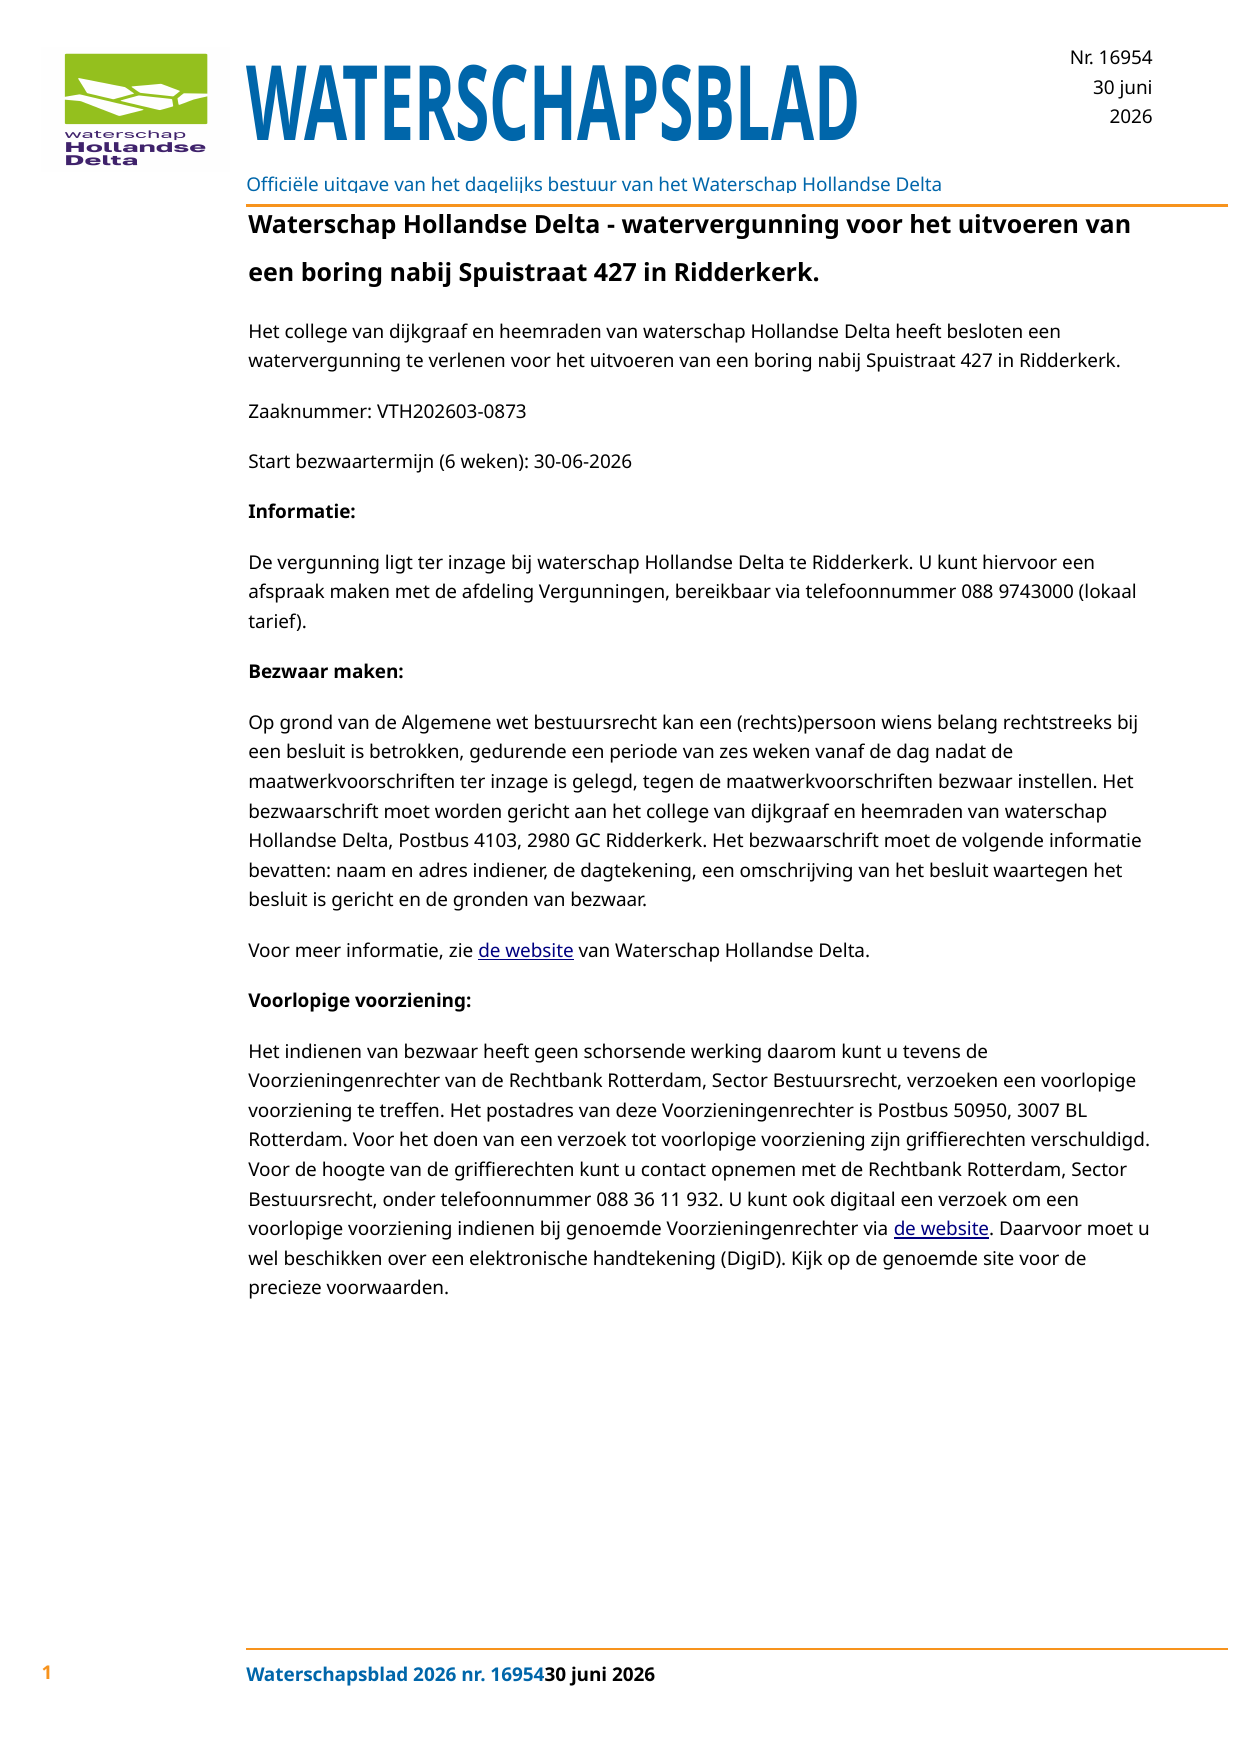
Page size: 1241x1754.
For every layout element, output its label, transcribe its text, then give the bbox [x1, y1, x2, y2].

text Voor meer informatie, zie de website van Waterschap Hollandse Delta. [248, 937, 1152, 963]
picture [41, 47, 231, 172]
text Voorlopige voorziening: [248, 987, 1152, 1013]
text Op grond van de Algemene wet bestuursrecht kan een (rechts)persoon wiens belang rechtstreeks bij een besluit is betrokken, gedurende een periode van zes weken vanaf de dag nadat de maatwerkvoorschriften ter inzage is gelegd, tegen de maatwerkvoorschriften bezwaar instellen. Het bezwaarschrift moet worden gericht aan het college van dijkgraaf en heemraden van waterschap Hollandse Delta, Postbus 4103, 2980 GC Ridderkerk. Het bezwaarschrift moet de volgende informatie bevatten: naam en adres indiener, de dagtekening, een omschrijving van het besluit waartegen het besluit is gericht en de gronden van bezwaar. [248, 709, 1152, 912]
text Bezwaar maken: [248, 659, 1152, 684]
text Zaaknummer: VTH202603-0873 [248, 398, 1152, 424]
text Waterschap Hollandse Delta - watervergunning voor het uitvoeren van een boring nabij Spuistraat 427 in Ridderkerk. [248, 207, 1152, 288]
text Het indienen van bezwaar heeft geen schorsende werking daarom kunt u tevens de Voorzieningenrechter van de Rechtbank Rotterdam, Sector Bestuursrecht, verzoeken een voorlopige voorziening te treffen. Het postadres van deze Voorzieningenrechter is Postbus 50950, 3007 BL Rotterdam. Voor het doen van een verzoek tot voorlopige voorziening zijn griffierechten verschuldigd. Voor de hoogte van de griffierechten kunt u contact opnemen met de Rechtbank Rotterdam, Sector Bestuursrecht, onder telefoonnummer 088 36 11 932. U kunt ook digitaal een verzoek om een voorlopige voorziening indienen bij genoemde Voorzieningenrechter via de website. Daarvoor moet u wel beschikken over een elektronische handtekening (DigiD). Kijk op de genoemde site voor de precieze voorwaarden. [248, 1038, 1152, 1300]
text Informatie: [248, 499, 1152, 524]
text Start bezwaartermijn (6 weken): 30-06-2026 [248, 448, 1152, 474]
text Het college van dijkgraaf en heemraden van waterschap Hollandse Delta heeft besloten een watervergunning te verlenen voor het uitvoeren van een boring nabij Spuistraat 427 in Ridderkerk. [248, 318, 1152, 373]
text De vergunning ligt ter inzage bij waterschap Hollandse Delta te Ridderkerk. U kunt hiervoor een afspraak maken met de afdeling Vergunningen, bereikbaar via telefoonnummer 088 9743000 (lokaal tarief). [248, 549, 1152, 634]
